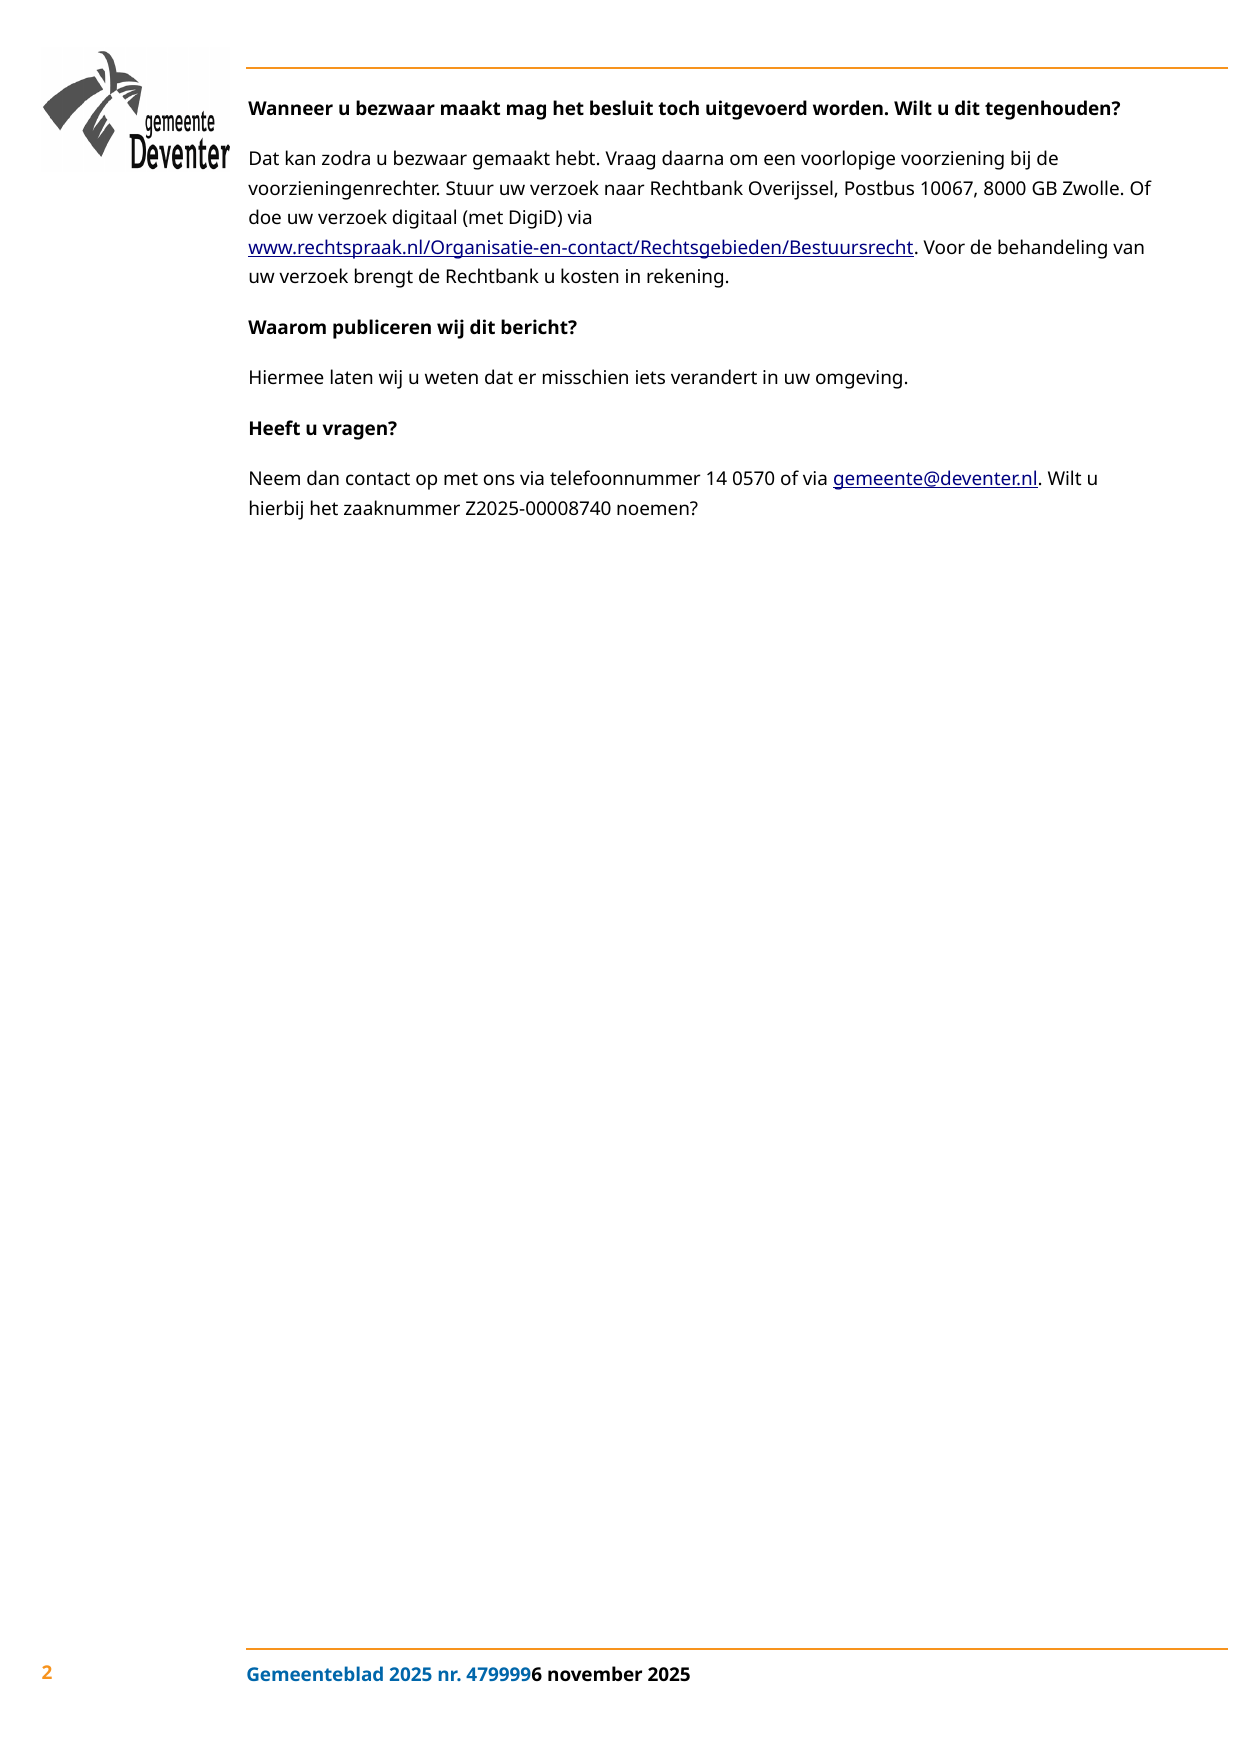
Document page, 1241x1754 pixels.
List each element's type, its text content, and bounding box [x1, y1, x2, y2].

text Heeft u vragen? [248, 415, 1152, 441]
text Wanneer u bezwaar maakt mag het besluit toch uitgevoerd worden. Wilt u dit tegenhouden? [248, 95, 1152, 121]
text Hiermee laten wij u weten dat er misschien iets verandert in uw omgeving. [248, 364, 1152, 390]
text Dat kan zodra u bezwaar gemaakt hebt. Vraag daarna om een voorlopige voorziening bij de voorzieningenrechter. Stuur uw verzoek naar Rechtbank Overijssel, Postbus 10067, 8000 GB Zwolle. Of doe uw verzoek digitaal (met DigiD) via www.rechtspraak.nl/Organisatie-en-contact/Rechtsgebieden/Bestuursrecht. Voor de behandeling van uw verzoek brengt de Rechtbank u kosten in rekening. [248, 145, 1152, 289]
text Neem dan contact op met ons via telefoonnummer 14 0570 of via gemeente@deventer.nl. Wilt u hierbij het zaaknummer Z2025-00008740 noemen? [248, 465, 1152, 521]
text Waarom publiceren wij dit bericht? [248, 314, 1152, 340]
picture [41, 47, 231, 172]
